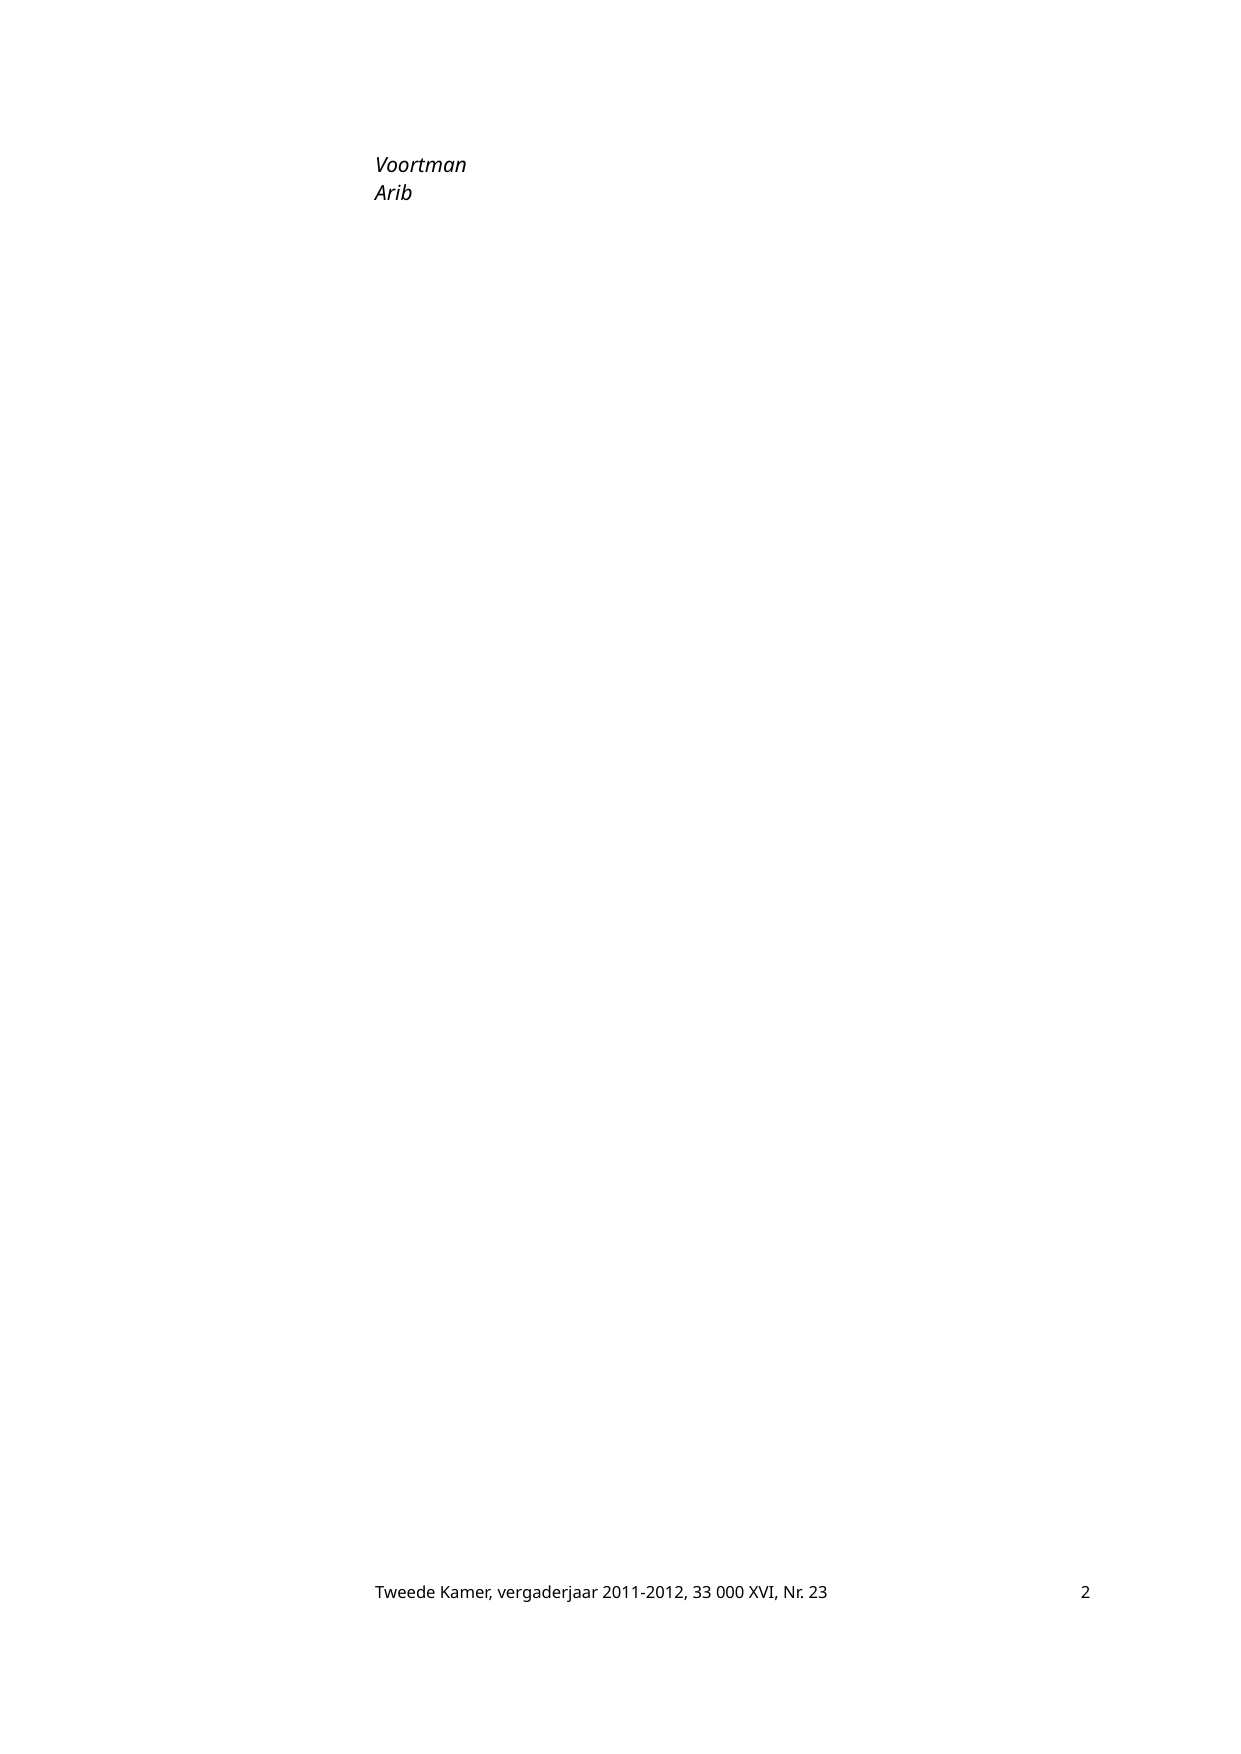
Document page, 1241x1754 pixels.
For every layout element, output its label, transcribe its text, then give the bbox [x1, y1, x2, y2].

text Voortman [375, 150, 1090, 178]
text Arib [375, 178, 1090, 207]
